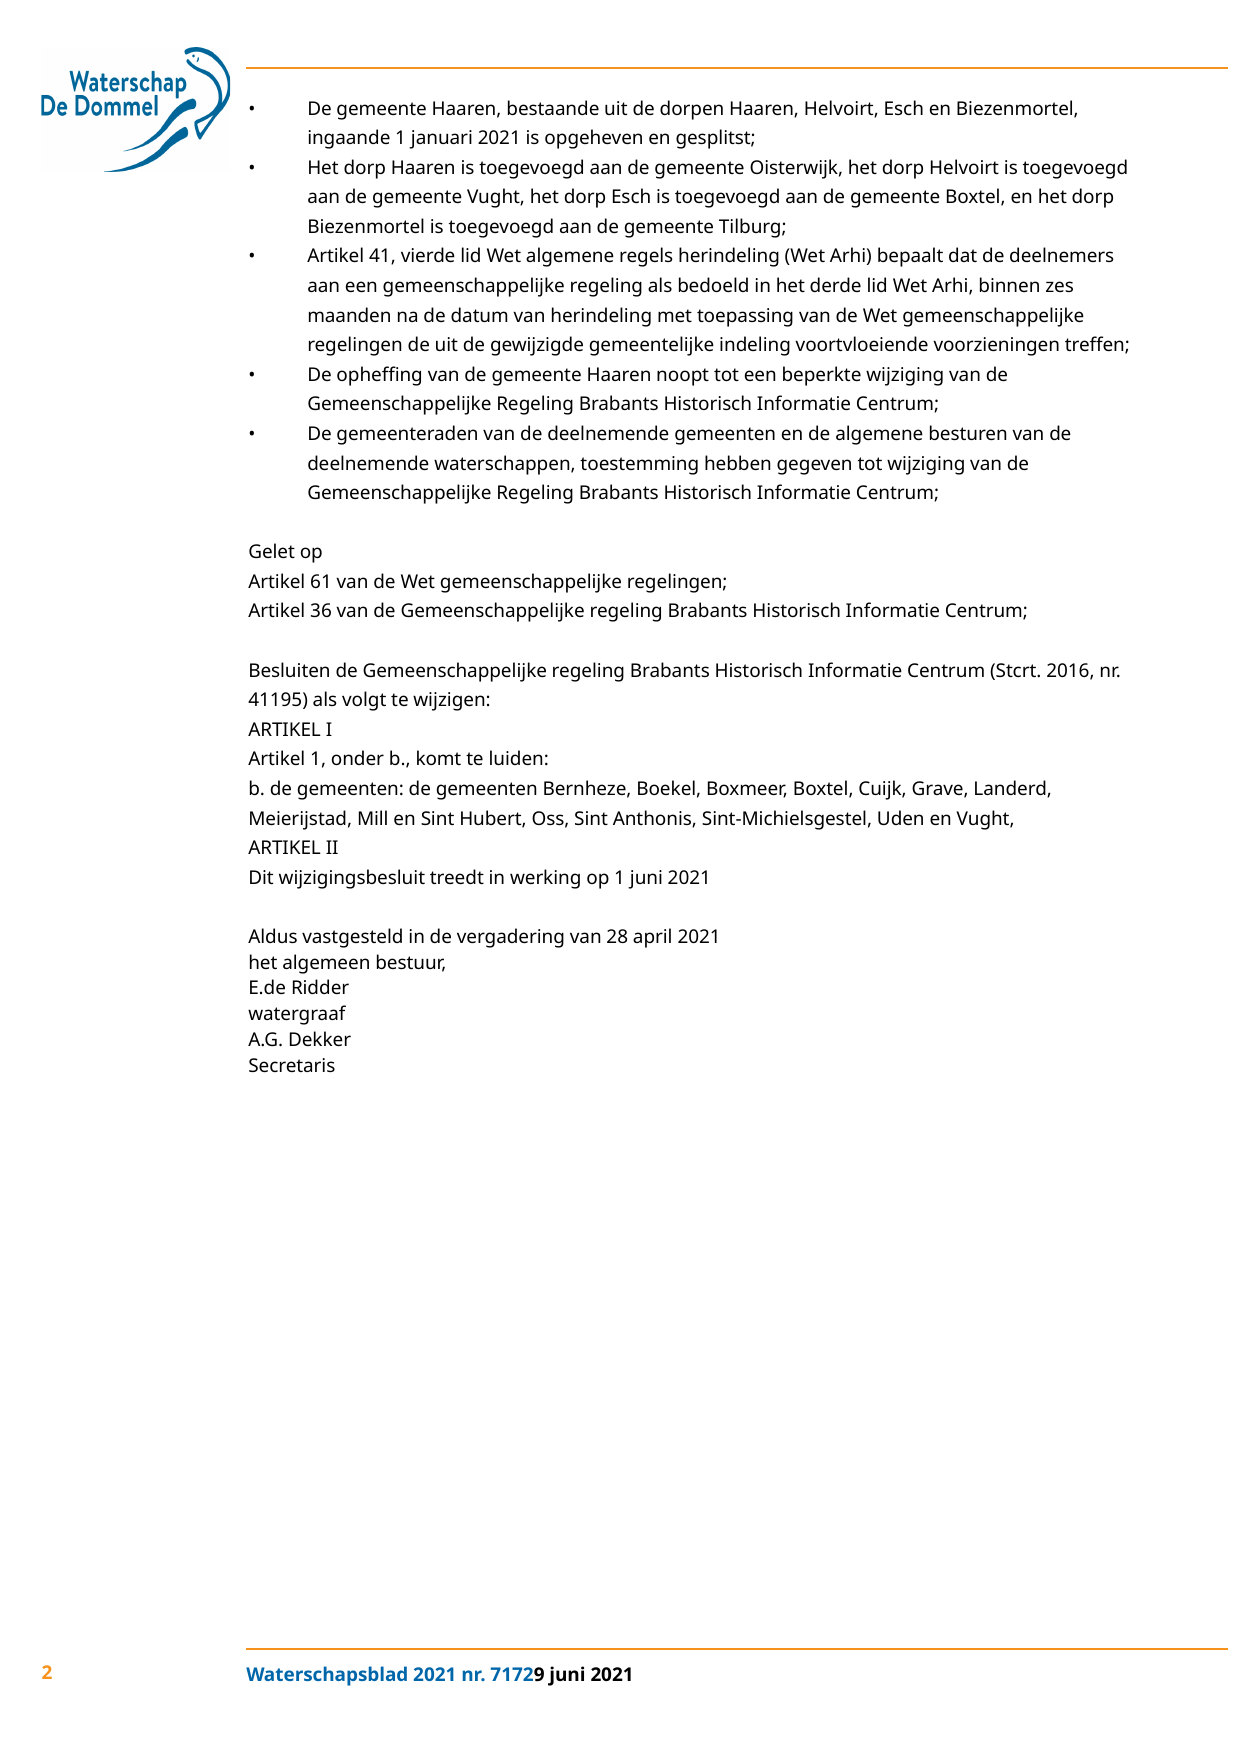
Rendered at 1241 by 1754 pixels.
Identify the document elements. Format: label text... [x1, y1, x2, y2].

text watergraaf [248, 1000, 1152, 1026]
text Aldus vastgesteld in de vergadering van 28 april 2021 [248, 923, 1152, 949]
text Artikel 36 van de Gemeenschappelijke regeling Brabants Historisch Informatie Centrum; [248, 598, 1152, 623]
picture [41, 47, 231, 172]
picture [45, 99, 51, 111]
text het algemeen bestuur, [248, 949, 1152, 974]
text ARTIKEL I [248, 716, 1152, 742]
list De gemeenteraden van de deelnemende gemeenten en de algemene besturen van de deelnemende waterschappen, toestemming hebben gegeven tot wijziging van de Gemeenschappelijke Regeling Brabants Historisch Informatie Centrum; [248, 420, 1152, 505]
text ARTIKEL II [248, 834, 1152, 860]
text Secretaris [248, 1052, 1152, 1077]
picture [198, 118, 210, 131]
list Het dorp Haaren is toegevoegd aan de gemeente Oisterwijk, het dorp Helvoirt is toegevoegd aan de gemeente Vught, het dorp Esch is toegevoegd aan de gemeente Boxtel, en het dorp Biezenmortel is toegevoegd aan de gemeente Tilburg; [248, 154, 1152, 239]
text Artikel 61 van de Wet gemeenschappelijke regelingen; [248, 568, 1152, 594]
text Besluiten de Gemeenschappelijke regeling Brabants Historisch Informatie Centrum (Stcrt. 2016, nr. 41195) als volgt te wijzigen: [248, 657, 1152, 712]
list Artikel 41, vierde lid Wet algemene regels herindeling (Wet Arhi) bepaalt dat de deelnemers aan een gemeenschappelijke regeling als bedoeld in het derde lid Wet Arhi, binnen zes maanden na de datum van herindeling met toepassing van de Wet gemeenschappelijke regelingen de uit de gewijzigde gemeentelijke indeling voortvloeiende voorzieningen treffen; [248, 243, 1152, 357]
text E.de Ridder [248, 974, 1152, 1000]
text A.G. Dekker [248, 1026, 1152, 1052]
list De gemeente Haaren, bestaande uit de dorpen Haaren, Helvoirt, Esch en Biezenmortel, ingaande 1 januari 2021 is opgeheven en gesplitst; [248, 95, 1152, 150]
list De opheffing van de gemeente Haaren noopt tot een beperkte wijziging van de Gemeenschappelijke Regeling Brabants Historisch Informatie Centrum; [248, 361, 1152, 416]
text Gelet op [248, 538, 1152, 564]
picture [204, 47, 231, 76]
text Artikel 1, onder b., komt te luiden: [248, 746, 1152, 771]
text Dit wijzigingsbesluit treedt in werking op 1 juni 2021 [248, 864, 1152, 890]
text b. de gemeenten: de gemeenten Bernheze, Boekel, Boxmeer, Boxtel, Cuijk, Grave, Landerd, Meierijstad, Mill en Sint Hubert, Oss, Sint Anthonis, Sint-Michielsgestel, Uden en Vught, [248, 775, 1152, 831]
